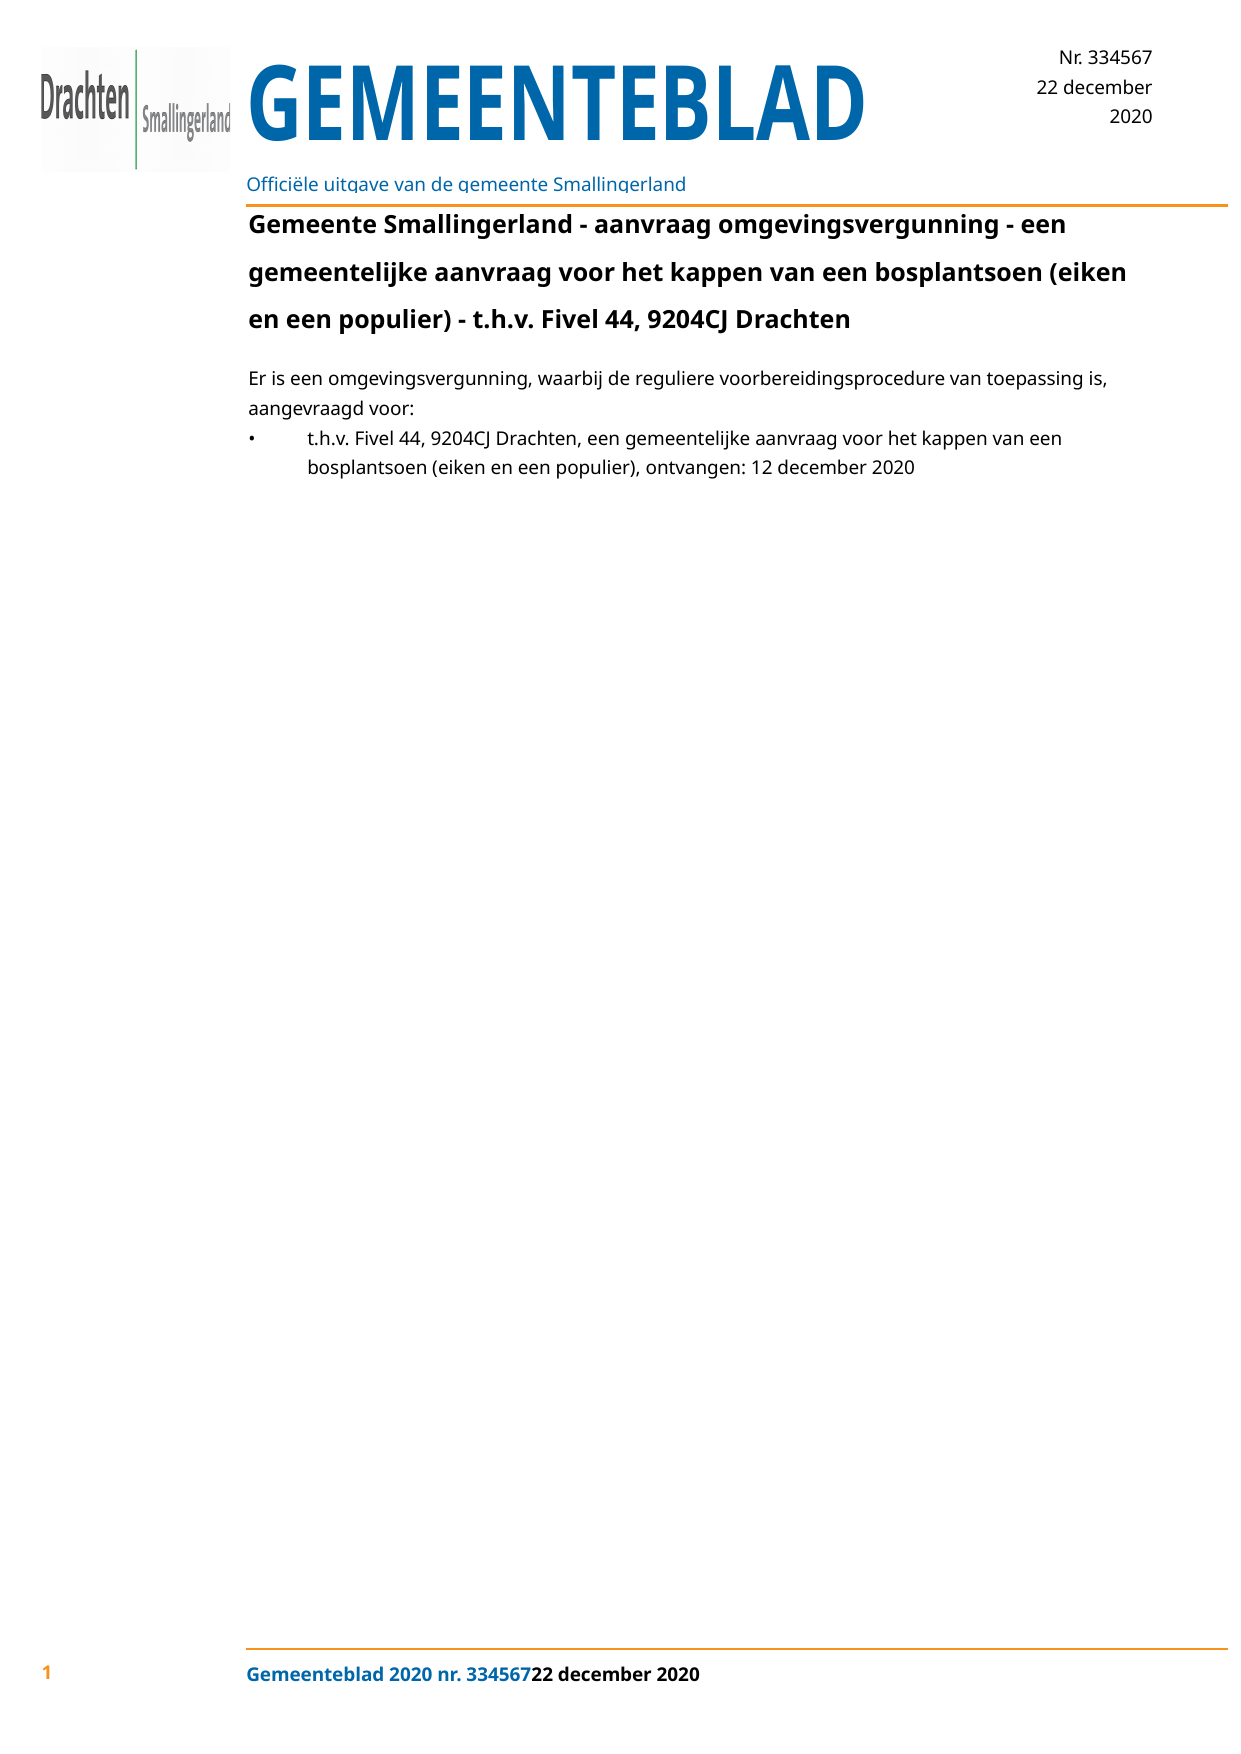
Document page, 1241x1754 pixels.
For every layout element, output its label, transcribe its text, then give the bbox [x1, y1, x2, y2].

text Gemeente Smallingerland - aanvraag omgevingsvergunning - een gemeentelijke aanvraag voor het kappen van een bosplantsoen (eiken en een populier) - t.h.v. Fivel 44, 9204CJ Drachten [248, 207, 1152, 336]
picture [41, 47, 231, 172]
list t.h.v. Fivel 44, 9204CJ Drachten, een gemeentelijke aanvraag voor het kappen van een bosplantsoen (eiken en een populier), ontvangen: 12 december 2020 [248, 425, 1152, 480]
text Er is een omgevingsvergunning, waarbij de reguliere voorbereidingsprocedure van toepassing is, aangevraagd voor: [248, 366, 1152, 421]
